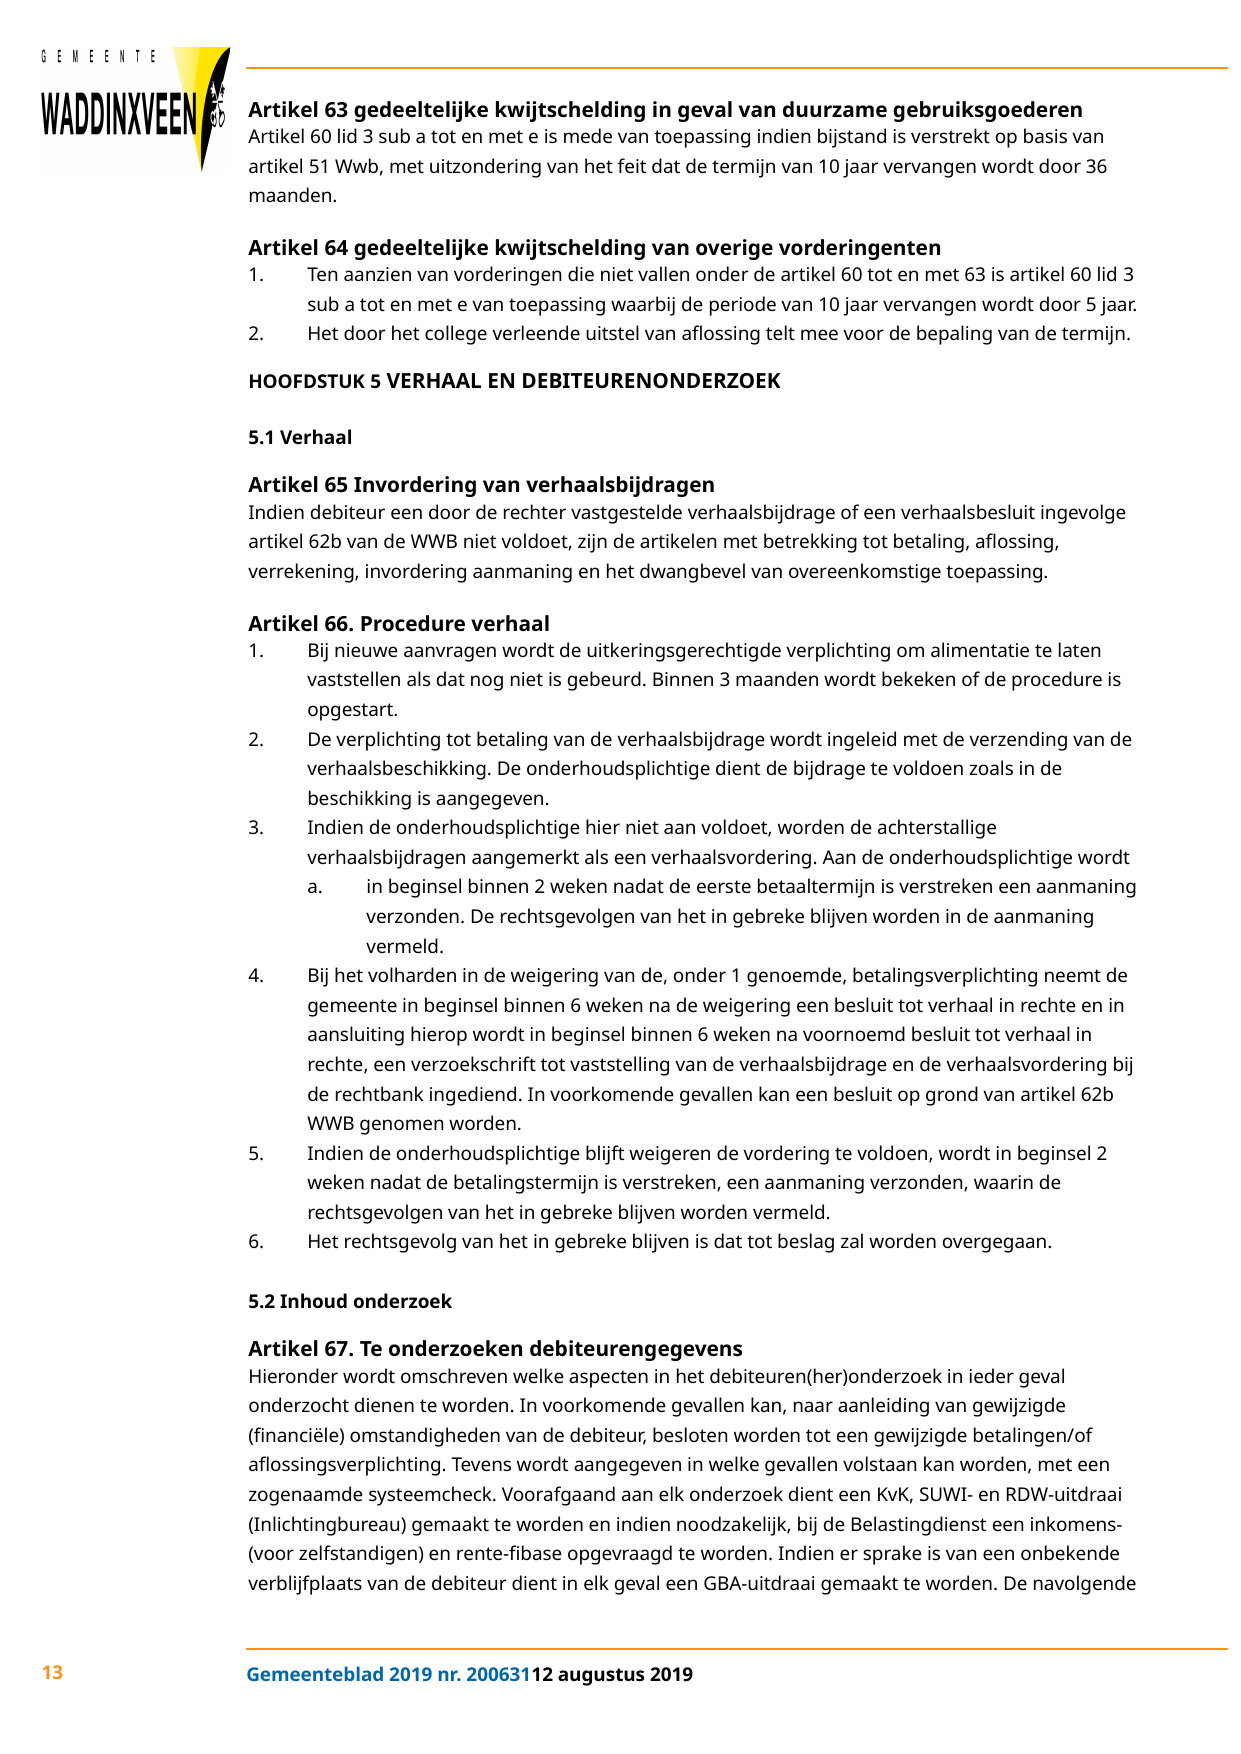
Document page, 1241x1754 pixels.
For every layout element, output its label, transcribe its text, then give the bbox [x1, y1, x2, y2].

text 5.2 Inhoud onderzoek [248, 1288, 1152, 1314]
text Artikel 63 gedeeltelijke kwijtschelding in geval van duurzame gebruiksgoederen [248, 95, 1152, 123]
picture [41, 47, 231, 172]
list Indien de onderhoudsplichtige hier niet aan voldoet, worden de achterstallige verhaalsbijdragen aangemerkt als een verhaalsvordering. Aan de onderhoudsplichtige wordt [248, 814, 1152, 870]
list De verplichting tot betaling van de verhaalsbijdrage wordt ingeleid met de verzending van de verhaalsbeschikking. De onderhoudsplichtige dient de bijdrage te voldoen zoals in de beschikking is aangegeven. [248, 726, 1152, 811]
text Indien debiteur een door de rechter vastgestelde verhaalsbijdrage of een verhaalsbesluit ingevolge artikel 62b van de WWB niet voldoet, zijn de artikelen met betrekking tot betaling, aflossing, verrekening, invordering aanmaning en het dwangbevel van overeenkomstige toepassing. [248, 499, 1152, 584]
list Indien de onderhoudsplichtige blijft weigeren de vordering te voldoen, wordt in beginsel 2 weken nadat de betalingstermijn is verstreken, een aanmaning verzonden, waarin de rechtsgevolgen van het in gebreke blijven worden vermeld. [248, 1140, 1152, 1225]
list Bij het volharden in de weigering van de, onder 1 genoemde, betalingsverplichting neemt de gemeente in beginsel binnen 6 weken na de weigering een besluit tot verhaal in rechte en in aansluiting hierop wordt in beginsel binnen 6 weken na voornoemd besluit tot verhaal in rechte, een verzoekschrift tot vaststelling van de verhaalsbijdrage en de verhaalsvordering bij de rechtbank ingediend. In voorkomende gevallen kan een besluit op grond van artikel 62b WWB genomen worden. [248, 962, 1152, 1136]
text HOOFDSTUK 5 VERHAAL EN DEBITEURENONDERZOEK [248, 366, 1152, 394]
text Artikel 67. Te onderzoeken debiteurengegevens [248, 1334, 1152, 1363]
list Het door het college verleende uitstel van aflossing telt mee voor de bepaling van de termijn. [248, 320, 1152, 346]
list Het rechtsgevolg van het in gebreke blijven is dat tot beslag zal worden overgegaan. [248, 1229, 1152, 1254]
text Hieronder wordt omschreven welke aspecten in het debiteuren(her)onderzoek in ieder geval onderzocht dienen te worden. In voorkomende gevallen kan, naar aanleiding van gewijzigde (financiële) omstandigheden van de debiteur, besloten worden tot een gewijzigde betalingen/of aflossingsverplichting. Tevens wordt aangegeven in welke gevallen volstaan kan worden, met een zogenaamde systeemcheck. Voorafgaand aan elk onderzoek dient een KvK, SUWI- en RDW-uitdraai (Inlichtingbureau) gemaakt te worden en indien noodzakelijk, bij de Belastingdienst een inkomens- (voor zelfstandigen) en rente-fibase opgevraagd te worden. Indien er sprake is van een onbekende verblijfplaats van de debiteur dient in elk geval een GBA-uitdraai gemaakt te worden. De navolgende [248, 1363, 1152, 1596]
list in beginsel binnen 2 weken nadat de eerste betaaltermijn is verstreken een aanmaning verzonden. De rechtsgevolgen van het in gebreke blijven worden in de aanmaning vermeld. [307, 874, 1152, 959]
text Artikel 60 lid 3 sub a tot en met e is mede van toepassing indien bijstand is verstrekt op basis van artikel 51 Wwb, met uitzondering van het feit dat de termijn van 10 jaar vervangen wordt door 36 maanden. [248, 123, 1152, 208]
list Bij nieuwe aanvragen wordt de uitkeringsgerechtigde verplichting om alimentatie te laten vaststellen als dat nog niet is gebeurd. Binnen 3 maanden wordt bekeken of de procedure is opgestart. [248, 637, 1152, 722]
text 5.1 Verhaal [248, 424, 1152, 450]
text Artikel 66. Procedure verhaal [248, 609, 1152, 637]
text Artikel 65 Invordering van verhaalsbijdragen [248, 471, 1152, 499]
text Artikel 64 gedeeltelijke kwijtschelding van overige vorderingenten [248, 233, 1152, 261]
list Ten aanzien van vorderingen die niet vallen onder de artikel 60 tot en met 63 is artikel 60 lid 3 sub a tot en met e van toepassing waarbij de periode van 10 jaar vervangen wordt door 5 jaar. [248, 261, 1152, 317]
